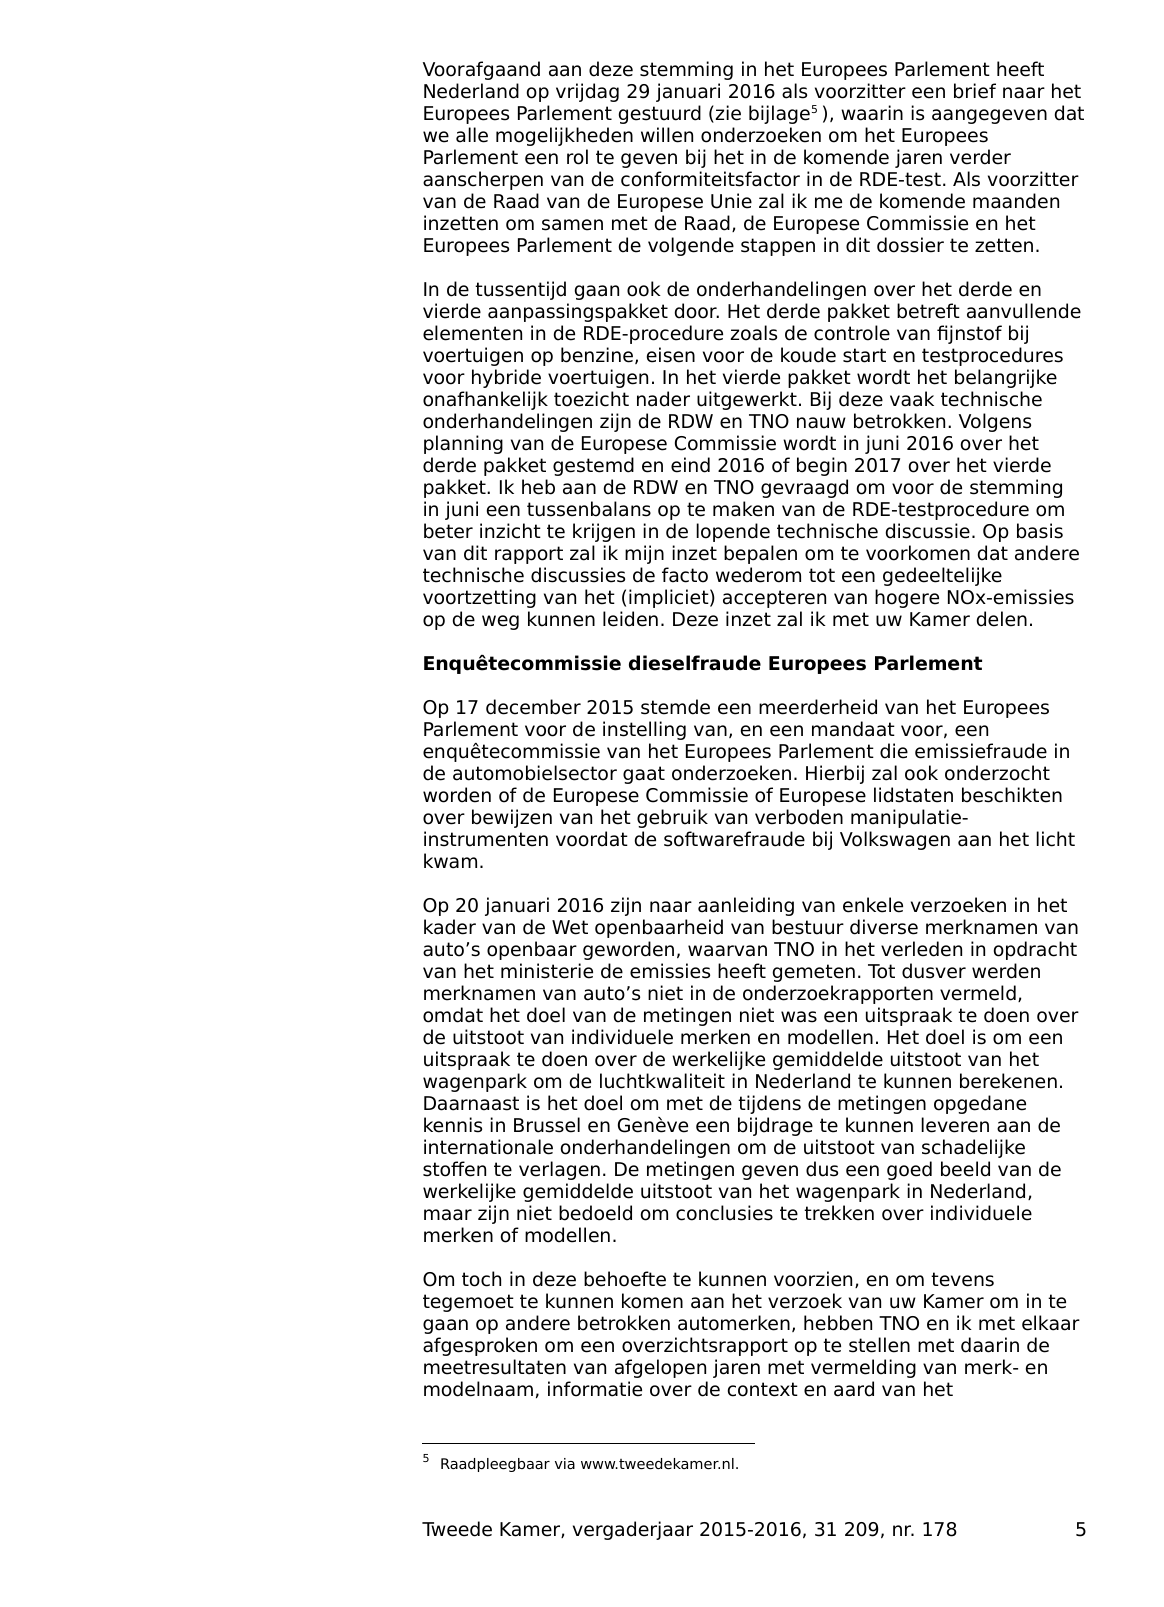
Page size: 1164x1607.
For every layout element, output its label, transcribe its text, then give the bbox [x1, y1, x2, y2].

text In de tussentijd gaan ook de onderhandelingen over het derde en vierde aanpassingspakket door. Het derde pakket betreft aanvullende elementen in de RDE-procedure zoals de controle van fijnstof bij voertuigen op benzine, eisen voor de koude start en testprocedures voor hybride voertuigen. In het vierde pakket wordt het belangrijke onafhankelijk toezicht nader uitgewerkt. Bij deze vaak technische onderhandelingen zijn de RDW en TNO nauw betrokken. Volgens planning van de Europese Commissie wordt in juni 2016 over het derde pakket gestemd en eind 2016 of begin 2017 over het vierde pakket. Ik heb aan de RDW en TNO gevraagd om voor de stemming in juni een tussenbalans op te maken van de RDE-testprocedure om beter inzicht te krijgen in de lopende technische discussie. Op basis van dit rapport zal ik mijn inzet bepalen om te voorkomen dat andere technische discussies de facto wederom tot een gedeeltelijke voortzetting van het (impliciet) accepteren van hogere NOx-emissies op de weg kunnen leiden. Deze inzet zal ik met uw Kamer delen. [422, 279, 1087, 631]
text Raadpleegbaar via www.tweedekamer.nl. [422, 1452, 1087, 1474]
text Voorafgaand aan deze stemming in het Europees Parlement heeft Nederland op vrijdag 29 januari 2016 als voorzitter een brief naar het Europees Parlement gestuurd (zie bijlage), waarin is aangegeven dat we alle mogelijkheden willen onderzoeken om het Europees Parlement een rol te geven bij het in de komende jaren verder aanscherpen van de conformiteitsfactor in de RDE-test. Als voorzitter van de Raad van de Europese Unie zal ik me de komende maanden inzetten om samen met de Raad, de Europese Commissie en het Europees Parlement de volgende stappen in dit dossier te zetten. [422, 59, 1087, 257]
text Op 20 januari 2016 zijn naar aanleiding van enkele verzoeken in het kader van de Wet openbaarheid van bestuur diverse merknamen van auto’s openbaar geworden, waarvan TNO in het verleden in opdracht van het ministerie de emissies heeft gemeten. Tot dusver werden merknamen van auto’s niet in de onderzoekrapporten vermeld, omdat het doel van de metingen niet was een uitspraak te doen over de uitstoot van individuele merken en modellen. Het doel is om een uitspraak te doen over de werkelijke gemiddelde uitstoot van het wagenpark om de luchtkwaliteit in Nederland te kunnen berekenen. Daarnaast is het doel om met de tijdens de metingen opgedane kennis in Brussel en Genève een bijdrage te kunnen leveren aan de internationale onderhandelingen om de uitstoot van schadelijke stoffen te verlagen. De metingen geven dus een goed beeld van de werkelijke gemiddelde uitstoot van het wagenpark in Nederland, maar zijn niet bedoeld om conclusies te trekken over individuele merken of modellen. [422, 895, 1087, 1247]
text Om toch in deze behoefte te kunnen voorzien, en om tevens tegemoet te kunnen komen aan het verzoek van uw Kamer om in te gaan op andere betrokken automerken, hebben TNO en ik met elkaar afgesproken om een overzichtsrapport op te stellen met daarin de meetresultaten van afgelopen jaren met vermelding van merk- en modelnaam, informatie over de context en aard van het [422, 1269, 1087, 1401]
text Op 17 december 2015 stemde een meerderheid van het Europees Parlement voor de instelling van, en een mandaat voor, een enquêtecommissie van het Europees Parlement die emissiefraude in de automobielsector gaat onderzoeken. Hierbij zal ook onderzocht worden of de Europese Commissie of Europese lidstaten beschikten over bewijzen van het gebruik van verboden manipulatie-instrumenten voordat de softwarefraude bij Volkswagen aan het licht kwam. [422, 697, 1087, 873]
subtitle Enquêtecommissie dieselfraude Europees Parlement [422, 653, 1087, 675]
